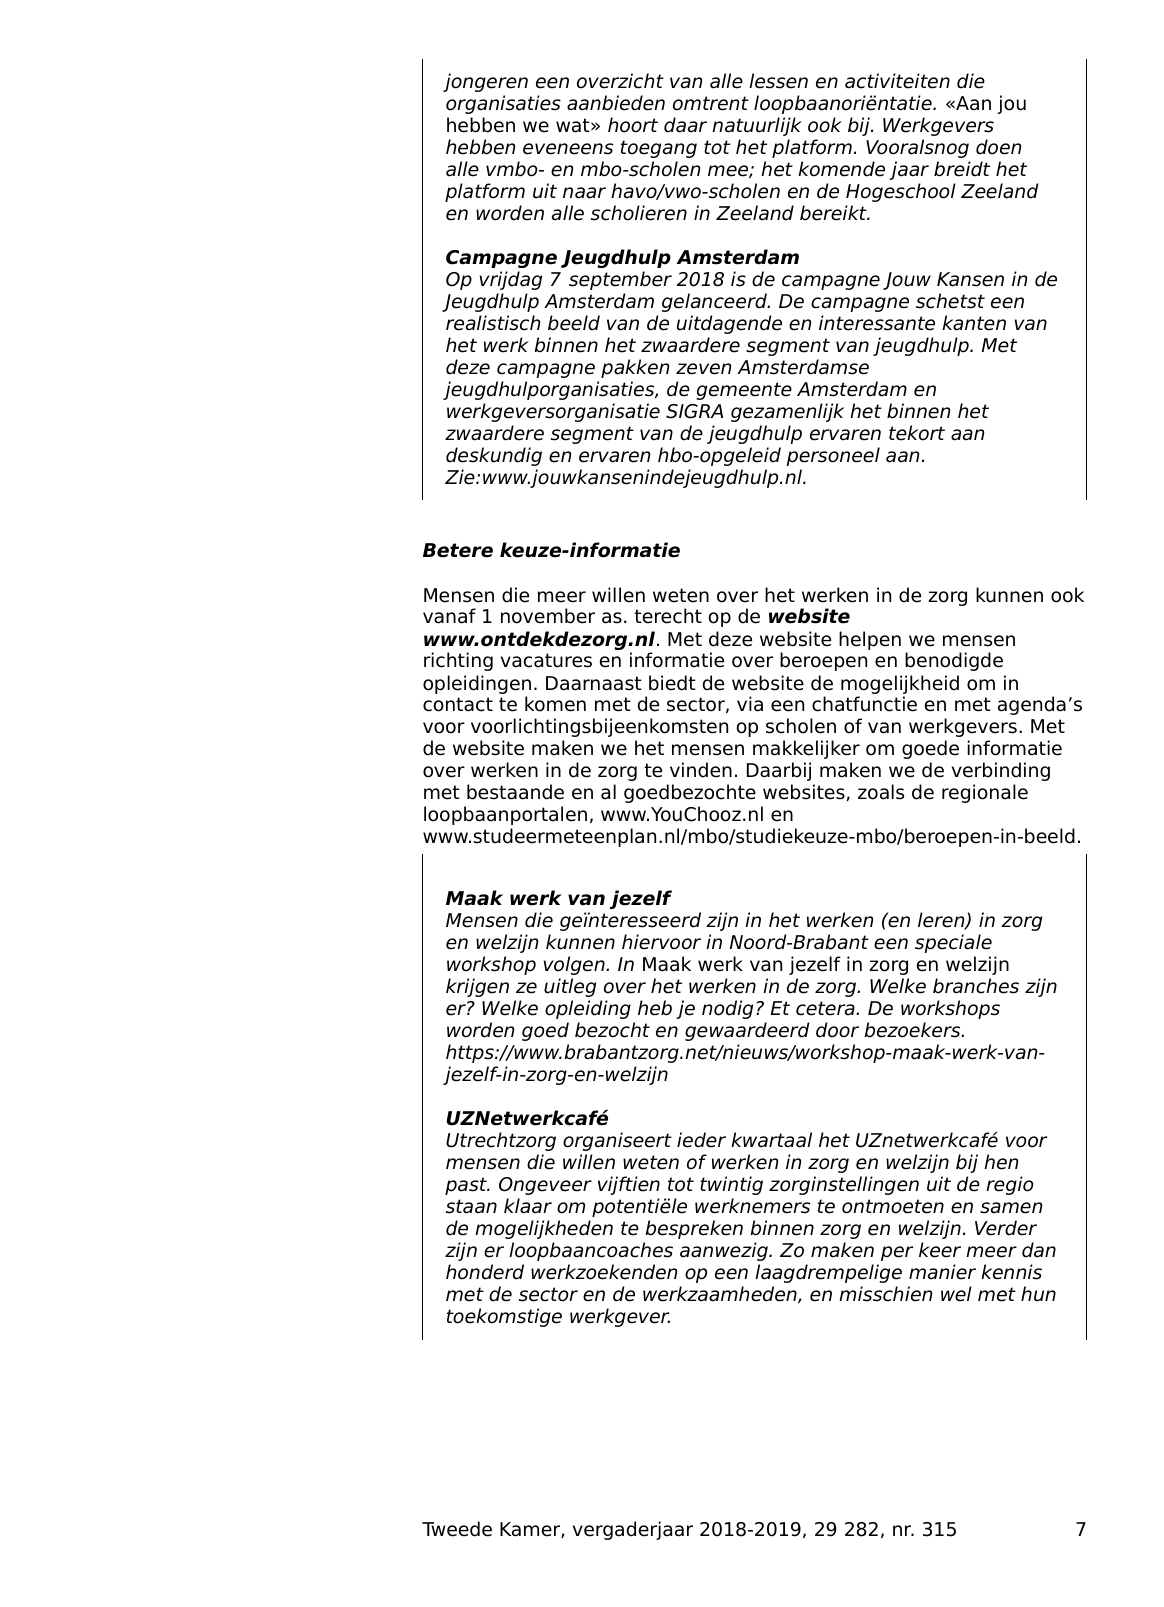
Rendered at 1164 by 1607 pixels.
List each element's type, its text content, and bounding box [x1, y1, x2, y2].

text Mensen die meer willen weten over het werken in de zorg kunnen ook vanaf 1 november as. terecht op de website www.ontdekdezorg.nl. Met deze website helpen we mensen richting vacatures en informatie over beroepen en benodigde opleidingen. Daarnaast biedt de website de mogelijkheid om in contact te komen met de sector, via een chatfunctie en met agenda’s voor voorlichtingsbijeenkomsten op scholen of van werkgevers. Met de website maken we het mensen makkelijker om goede informatie over werken in de zorg te vinden. Daarbij maken we de verbinding met bestaande en al goedbezochte websites, zoals de regionale loopbaanportalen, www.YouChooz.nl en www.studeermeteenplan.nl/mbo/studiekeuze-mbo/beroepen-in-beeld. [422, 584, 1087, 848]
table_header Maak werk van jezelf Mensen die geïnteresseerd zijn in het werken (en leren) in zorg en welzijn kunnen hiervoor in Noord-Brabant een speciale workshop volgen. In Maak werk van jezelf in zorg en welzijn krijgen ze uitleg over het werken in de zorg. Welke branches zijn er? Welke opleiding heb je nodig? Et cetera. De workshops worden goed bezocht en gewaardeerd door bezoekers. https://www.brabantzorg.net/nieuws/workshop-maak-werk-van-jezelf-in-zorg-en-welzijn UZNetwerkcafé Utrechtzorg organiseert ieder kwartaal het UZnetwerkcafé voor mensen die willen weten of werken in zorg en welzijn bij hen past. Ongeveer vijftien tot twintig zorginstellingen uit de regio staan klaar om potentiële werknemers te ontmoeten en samen de mogelijkheden te bespreken binnen zorg en welzijn. Verder zijn er loopbaancoaches aanwezig. Zo maken per keer meer dan honderd werkzoekenden op een laagdrempelige manier kennis met de sector en de werkzaamheden, en misschien wel met hun toekomstige werkgever. [423, 854, 1086, 1340]
subtitle Betere keuze-informatie [422, 540, 1087, 562]
table_header jongeren een overzicht van alle lessen en activiteiten die organisaties aanbieden omtrent loopbaanoriëntatie. «Aan jou hebben we wat» hoort daar natuurlijk ook bij. Werkgevers hebben eveneens toegang tot het platform. Vooralsnog doen alle vmbo- en mbo-scholen mee; het komende jaar breidt het platform uit naar havo/vwo-scholen en de Hogeschool Zeeland en worden alle scholieren in Zeeland bereikt. Campagne Jeugdhulp Amsterdam Op vrijdag 7 september 2018 is de campagne Jouw Kansen in de Jeugdhulp Amsterdam gelanceerd. De campagne schetst een realistisch beeld van de uitdagende en interessante kanten van het werk binnen het zwaardere segment van jeugdhulp. Met deze campagne pakken zeven Amsterdamse jeugdhulporganisaties, de gemeente Amsterdam en werkgeversorganisatie SIGRA gezamenlijk het binnen het zwaardere segment van de jeugdhulp ervaren tekort aan deskundig en ervaren hbo-opgeleid personeel aan. Zie:www.jouwkansenindejeugdhulp.nl. [423, 59, 1086, 500]
